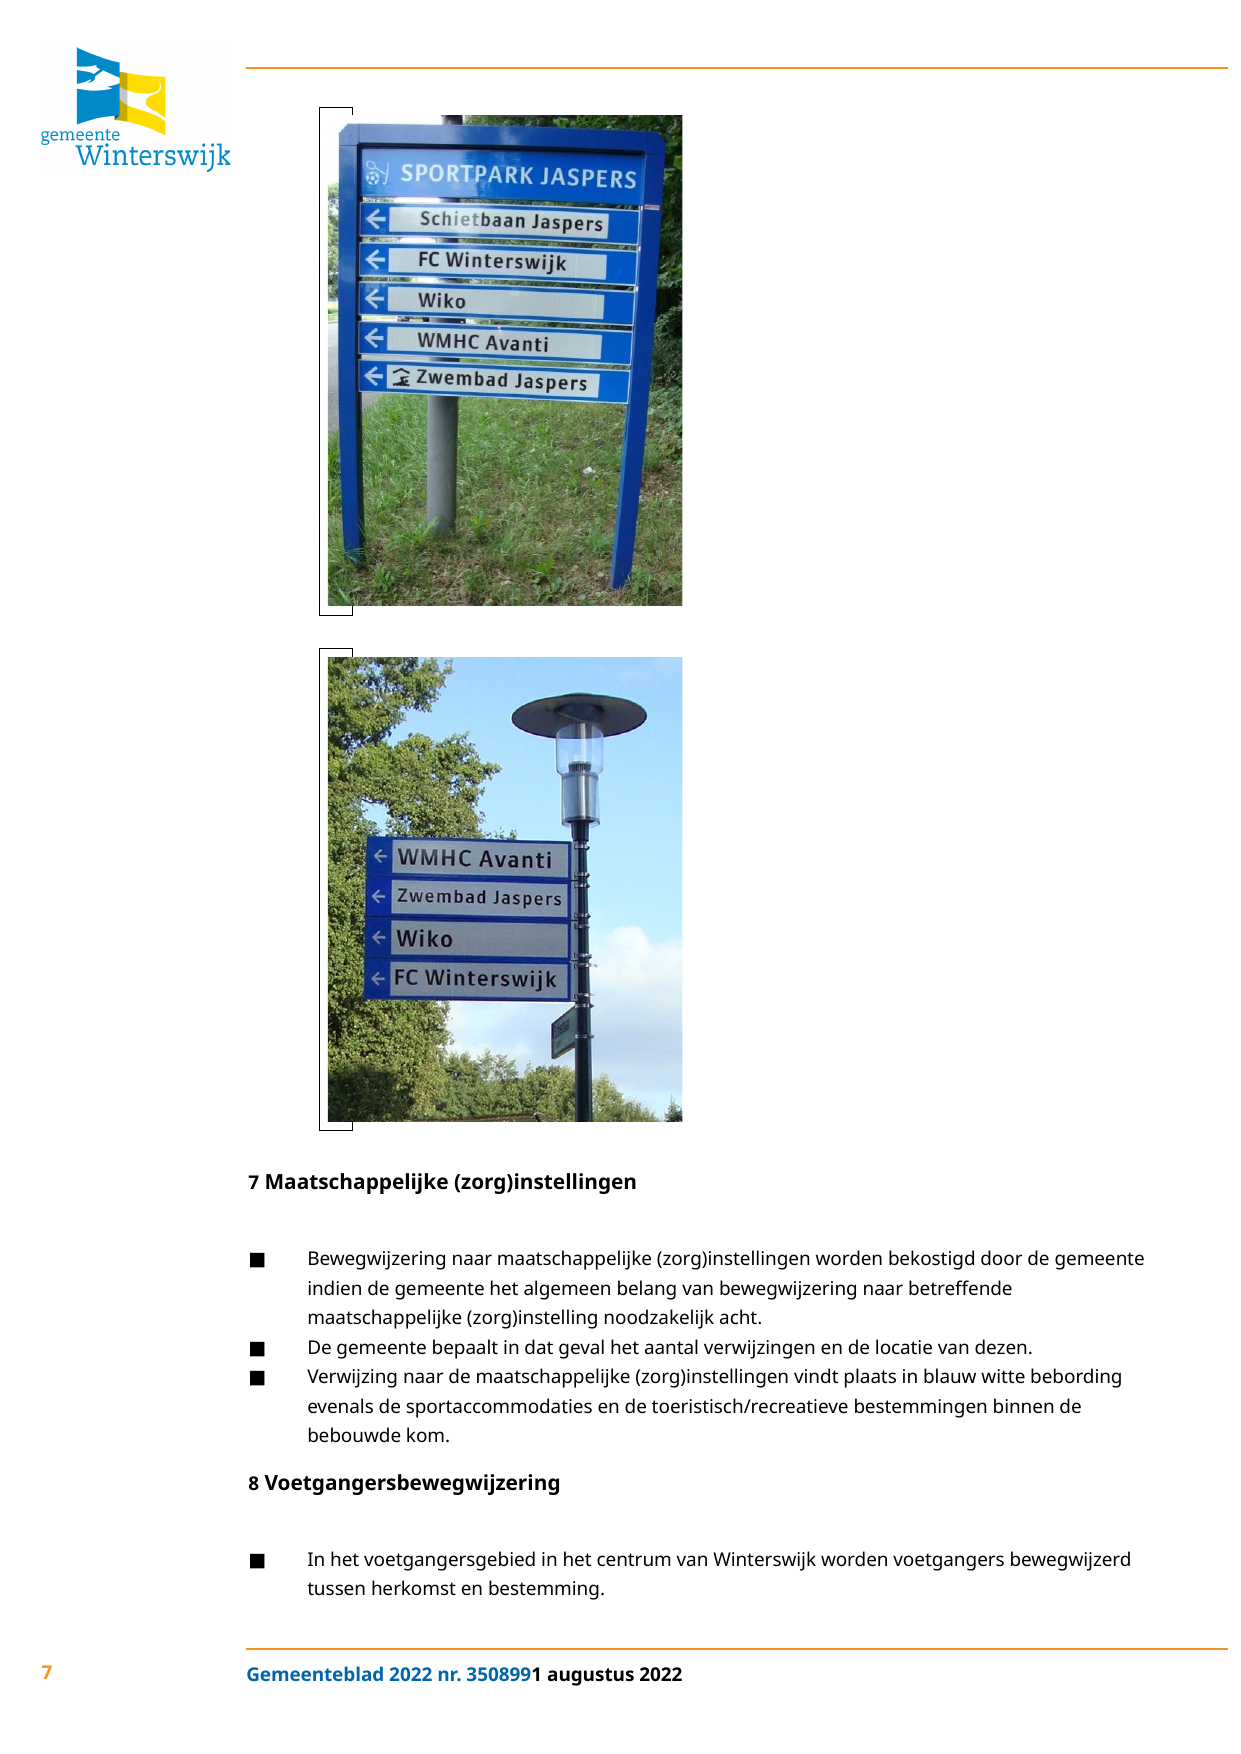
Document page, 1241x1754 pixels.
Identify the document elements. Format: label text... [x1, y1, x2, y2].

text 7 Maatschappelijke (zorg)instellingen [248, 1167, 1152, 1196]
picture [327, 115, 683, 606]
picture [327, 657, 683, 1122]
picture [225, 153, 231, 162]
picture [41, 47, 231, 172]
list Verwijzing naar de maatschappelijke (zorg)instellingen vindt plaats in blauw witte bebording evenals de sportaccommodaties en de toeristisch/recreatieve bestemmingen binnen de bebouwde kom. [248, 1363, 1152, 1448]
list Bewegwijzering naar maatschappelijke (zorg)instellingen worden bekostigd door de gemeente indien de gemeente het algemeen belang van bewegwijzering naar betreffende maatschappelijke (zorg)instelling noodzakelijk acht. [248, 1245, 1152, 1330]
list De gemeente bepaalt in dat geval het aantal verwijzingen en de locatie van dezen. [248, 1334, 1152, 1360]
list In het voetgangersgebied in het centrum van Winterswijk worden voetgangers bewegwijzerd tussen herkomst en bestemming. [248, 1546, 1152, 1601]
text 8 Voetgangersbewegwijzering [248, 1468, 1152, 1497]
